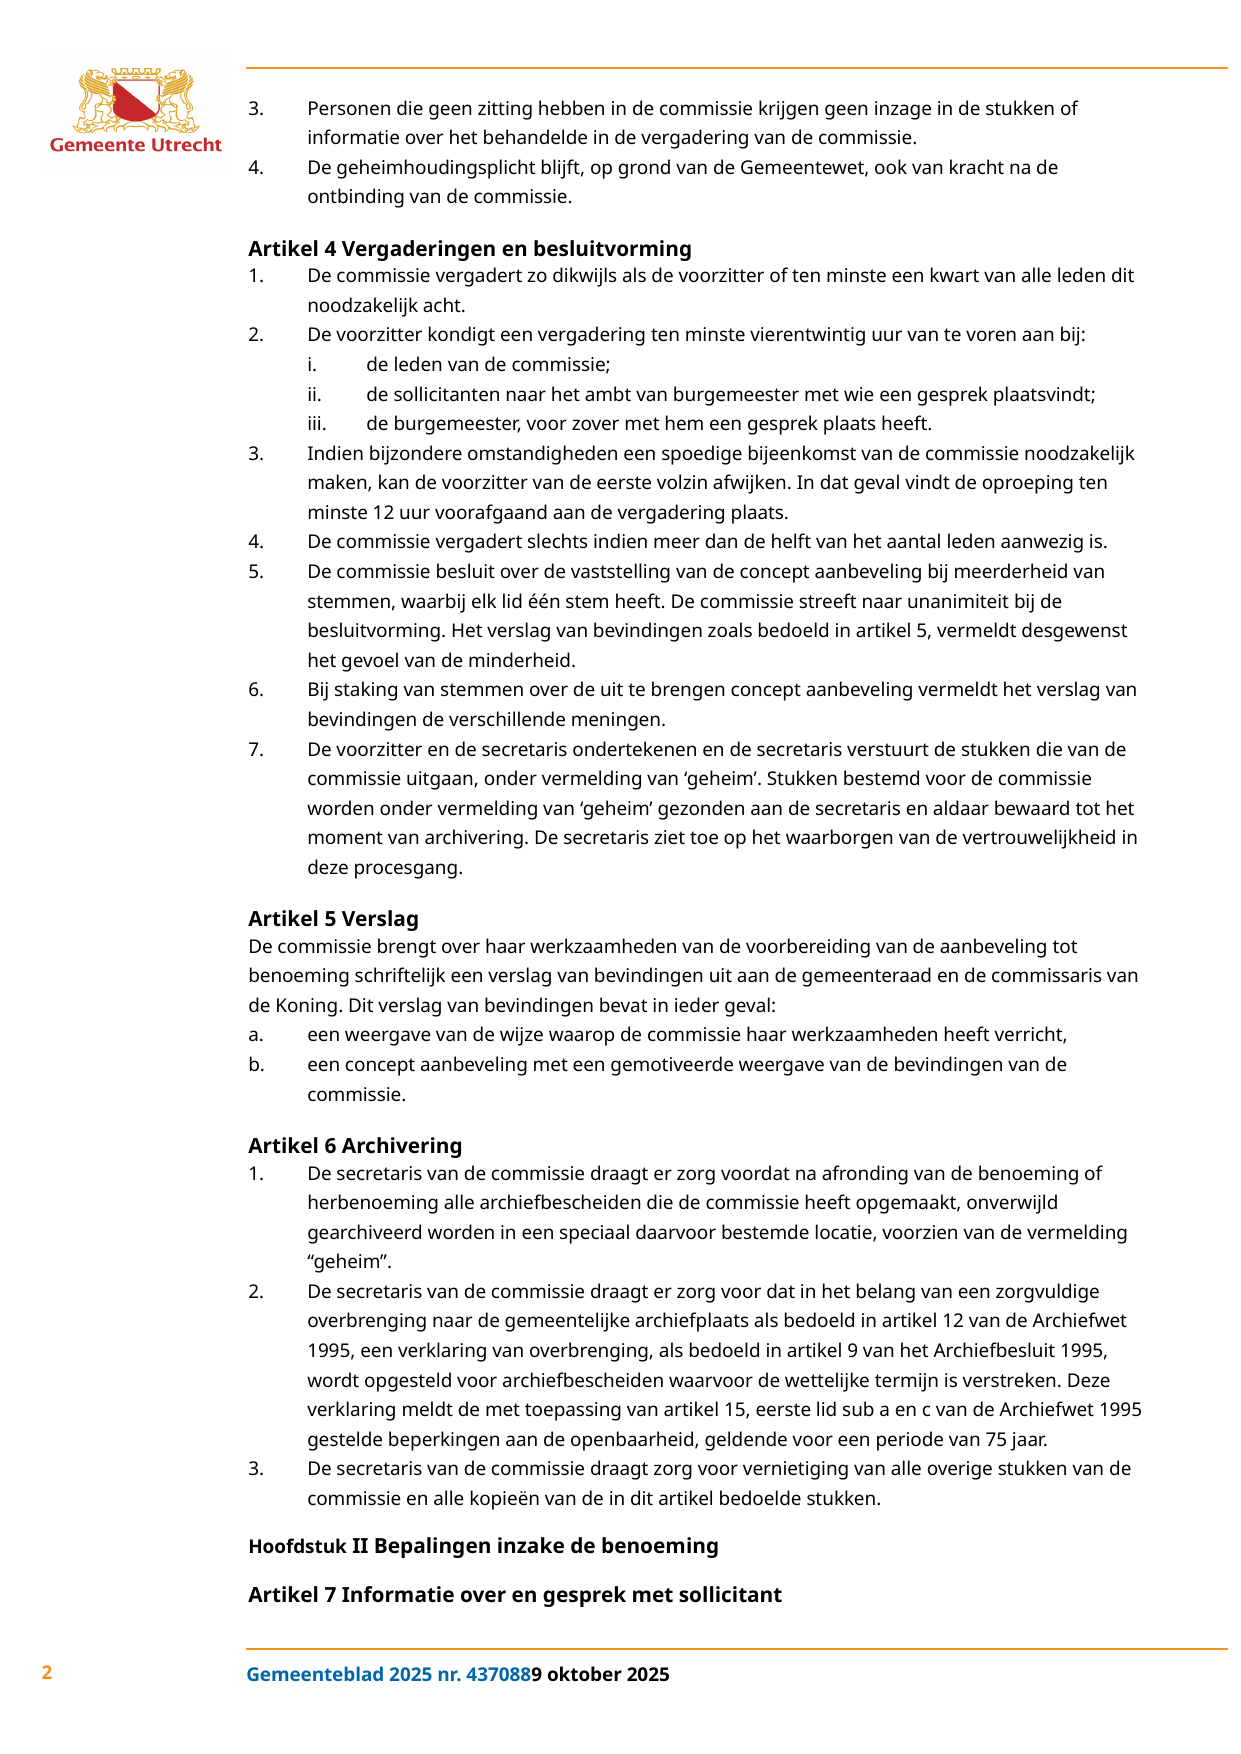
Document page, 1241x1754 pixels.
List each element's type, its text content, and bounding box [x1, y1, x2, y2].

text Hoofdstuk II Bepalingen inzake de benoeming [248, 1531, 1152, 1559]
list De commissie vergadert zo dikwijls als de voorzitter of ten minste een kwart van alle leden dit noodzakelijk acht. [248, 262, 1152, 318]
list De secretaris van de commissie draagt zorg voor vernietiging van alle overige stukken van de commissie en alle kopieën van de in dit artikel bedoelde stukken. [248, 1456, 1152, 1511]
list Indien bijzondere omstandigheden een spoedige bijeenkomst van de commissie noodzakelijk maken, kan de voorzitter van de eerste volzin afwijken. In dat geval vindt de oproeping ten minste 12 uur voorafgaand aan de vergadering plaats. [248, 440, 1152, 525]
list De commissie vergadert slechts indien meer dan de helft van het aantal leden aanwezig is. [248, 529, 1152, 554]
list De voorzitter kondigt een vergadering ten minste vierentwintig uur van te voren aan bij: [248, 322, 1152, 347]
text Artikel 5 Verslag [248, 904, 1152, 933]
list De secretaris van de commissie draagt er zorg voor dat in het belang van een zorgvuldige overbrenging naar de gemeentelijke archiefplaats als bedoeld in artikel 12 van de Archiefwet 1995, een verklaring van overbrenging, als bedoeld in artikel 9 van het Archiefbesluit 1995, wordt opgesteld voor archiefbescheiden waarvoor de wettelijke termijn is verstreken. Deze verklaring meldt de met toepassing van artikel 15, eerste lid sub a en c van de Archiefwet 1995 gestelde beperkingen aan de openbaarheid, geldende voor een periode van 75 jaar. [248, 1278, 1152, 1452]
list de leden van de commissie; [307, 351, 1152, 377]
list De commissie besluit over de vaststelling van de concept aanbeveling bij meerderheid van stemmen, waarbij elk lid één stem heeft. De commissie streeft naar unanimiteit bij de besluitvorming. Het verslag van bevindingen zoals bedoeld in artikel 5, vermeldt desgewenst het gevoel van de minderheid. [248, 558, 1152, 673]
list Personen die geen zitting hebben in de commissie krijgen geen inzage in de stukken of informatie over het behandelde in de vergadering van de commissie. [248, 95, 1152, 150]
list Bij staking van stemmen over de uit te brengen concept aanbeveling vermeldt het verslag van bevindingen de verschillende meningen. [248, 677, 1152, 732]
list de sollicitanten naar het ambt van burgemeester met wie een gesprek plaatsvindt; [307, 381, 1152, 406]
list een concept aanbeveling met een gemotiveerde weergave van de bevindingen van de commissie. [248, 1051, 1152, 1107]
list De voorzitter en de secretaris ondertekenen en de secretaris verstuurt de stukken die van de commissie uitgaan, onder vermelding van ‘geheim’. Stukken bestemd voor de commissie worden onder vermelding van ‘geheim’ gezonden aan de secretaris en aldaar bewaard tot het moment van archivering. De secretaris ziet toe op het waarborgen van de vertrouwelijkheid in deze procesgang. [248, 736, 1152, 880]
list De geheimhoudingsplicht blijft, op grond van de Gemeentewet, ook van kracht na de ontbinding van de commissie. [248, 154, 1152, 209]
list de burgemeester, voor zover met hem een gesprek plaats heeft. [307, 410, 1152, 436]
list een weergave van de wijze waarop de commissie haar werkzaamheden heeft verricht, [248, 1022, 1152, 1047]
list De secretaris van de commissie draagt er zorg voordat na afronding van de benoeming of herbenoeming alle archiefbescheiden die de commissie heeft opgemaakt, onverwijld gearchiveerd worden in een speciaal daarvoor bestemde locatie, voorzien van de vermelding “geheim”. [248, 1160, 1152, 1274]
text Artikel 6 Archivering [248, 1131, 1152, 1160]
text De commissie brengt over haar werkzaamheden van de voorbereiding van de aanbeveling tot benoeming schriftelijk een verslag van bevindingen uit aan de gemeenteraad en de commissaris van de Koning. Dit verslag van bevindingen bevat in ieder geval: [248, 933, 1152, 1018]
picture [41, 47, 231, 172]
text Artikel 4 Vergaderingen en besluitvorming [248, 234, 1152, 262]
text Artikel 7 Informatie over en gesprek met sollicitant [248, 1580, 1152, 1608]
